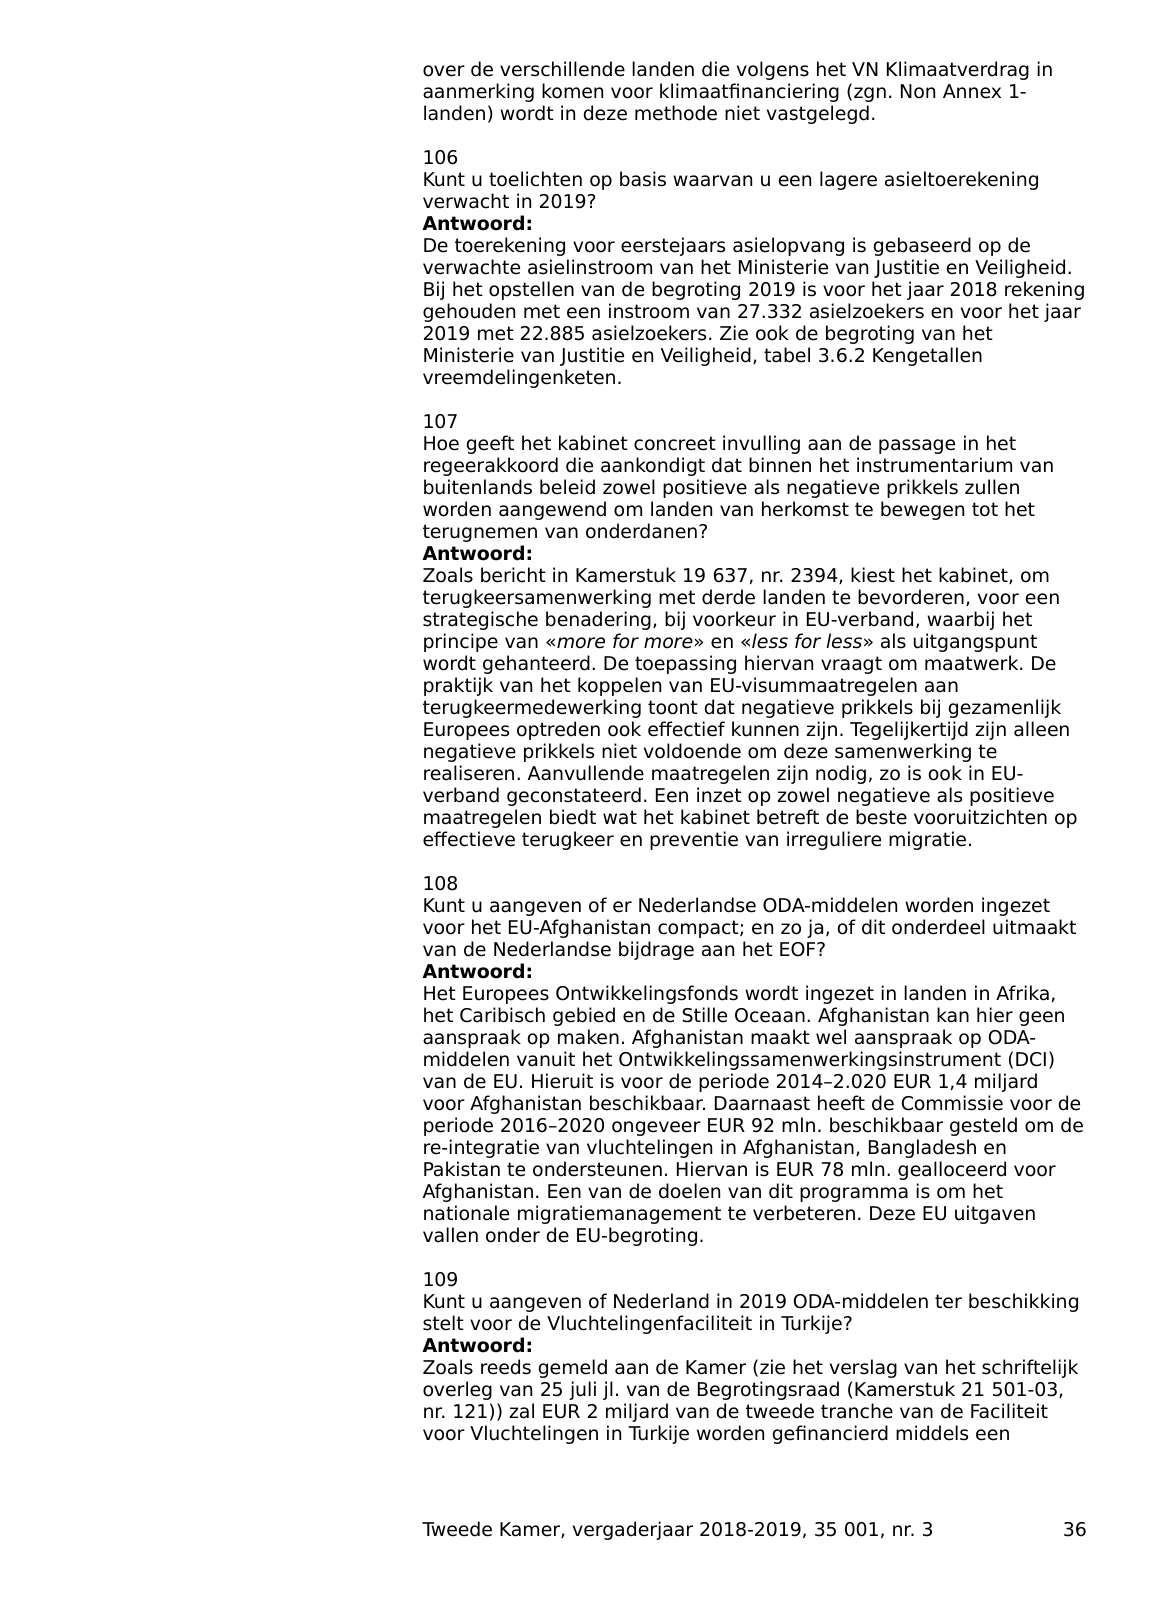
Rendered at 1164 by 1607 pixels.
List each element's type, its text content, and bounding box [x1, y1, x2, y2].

text 108 [422, 873, 1087, 895]
text Hoe geeft het kabinet concreet invulling aan de passage in het regeerakkoord die aankondigt dat binnen het instrumentarium van buitenlands beleid zowel positieve als negatieve prikkels zullen worden aangewend om landen van herkomst te bewegen tot het terugnemen van onderdanen? [422, 433, 1087, 543]
text 106 [422, 147, 1087, 169]
text Het Europees Ontwikkelingsfonds wordt ingezet in landen in Afrika, het Caribisch gebied en de Stille Oceaan. Afghanistan kan hier geen aanspraak op maken. Afghanistan maakt wel aanspraak op ODA-middelen vanuit het Ontwikkelingssamenwerkingsinstrument (DCI) van de EU. Hieruit is voor de periode 2014–2.020 EUR 1,4 miljard voor Afghanistan beschikbaar. Daarnaast heeft de Commissie voor de periode 2016–2020 ongeveer EUR 92 mln. beschikbaar gesteld om de re-integratie van vluchtelingen in Afghanistan, Bangladesh en Pakistan te ondersteunen. Hiervan is EUR 78 mln. gealloceerd voor Afghanistan. Een van de doelen van dit programma is om het nationale migratiemanagement te verbeteren. Deze EU uitgaven vallen onder de EU-begroting. [422, 983, 1087, 1247]
text Antwoord: [422, 961, 1087, 983]
text Kunt u aangeven of er Nederlandse ODA-middelen worden ingezet voor het EU-Afghanistan compact; en zo ja, of dit onderdeel uitmaakt van de Nederlandse bijdrage aan het EOF? [422, 895, 1087, 961]
text Kunt u toelichten op basis waarvan u een lagere asieltoerekening verwacht in 2019? [422, 169, 1087, 213]
text Antwoord: [422, 543, 1087, 565]
text over de verschillende landen die volgens het VN Klimaatverdrag in aanmerking komen voor klimaatfinanciering (zgn. Non Annex 1-landen) wordt in deze methode niet vastgelegd. [422, 59, 1087, 125]
text Kunt u aangeven of Nederland in 2019 ODA-middelen ter beschikking stelt voor de Vluchtelingenfaciliteit in Turkije? [422, 1291, 1087, 1335]
text Antwoord: [422, 1335, 1087, 1357]
text 107 [422, 411, 1087, 433]
text Antwoord: [422, 213, 1087, 235]
text Zoals bericht in Kamerstuk 19 637, nr. 2394, kiest het kabinet, om terugkeersamenwerking met derde landen te bevorderen, voor een strategische benadering, bij voorkeur in EU-verband, waarbij het principe van «more for more» en «less for less» als uitgangspunt wordt gehanteerd. De toepassing hiervan vraagt om maatwerk. De praktijk van het koppelen van EU-visummaatregelen aan terugkeermedewerking toont dat negatieve prikkels bij gezamenlijk Europees optreden ook effectief kunnen zijn. Tegelijkertijd zijn alleen negatieve prikkels niet voldoende om deze samenwerking te realiseren. Aanvullende maatregelen zijn nodig, zo is ook in EU-verband geconstateerd. Een inzet op zowel negatieve als positieve maatregelen biedt wat het kabinet betreft de beste vooruitzichten op effectieve terugkeer en preventie van irreguliere migratie. [422, 565, 1087, 851]
text Zoals reeds gemeld aan de Kamer (zie het verslag van het schriftelijk overleg van 25 juli jl. van de Begrotingsraad (Kamerstuk 21 501-03, nr. 121)) zal EUR 2 miljard van de tweede tranche van de Faciliteit voor Vluchtelingen in Turkije worden gefinancierd middels een [422, 1357, 1087, 1444]
text 109 [422, 1269, 1087, 1291]
text De toerekening voor eerstejaars asielopvang is gebaseerd op de verwachte asielinstroom van het Ministerie van Justitie en Veiligheid. Bij het opstellen van de begroting 2019 is voor het jaar 2018 rekening gehouden met een instroom van 27.332 asielzoekers en voor het jaar 2019 met 22.885 asielzoekers. Zie ook de begroting van het Ministerie van Justitie en Veiligheid, tabel 3.6.2 Kengetallen vreemdelingenketen. [422, 235, 1087, 389]
